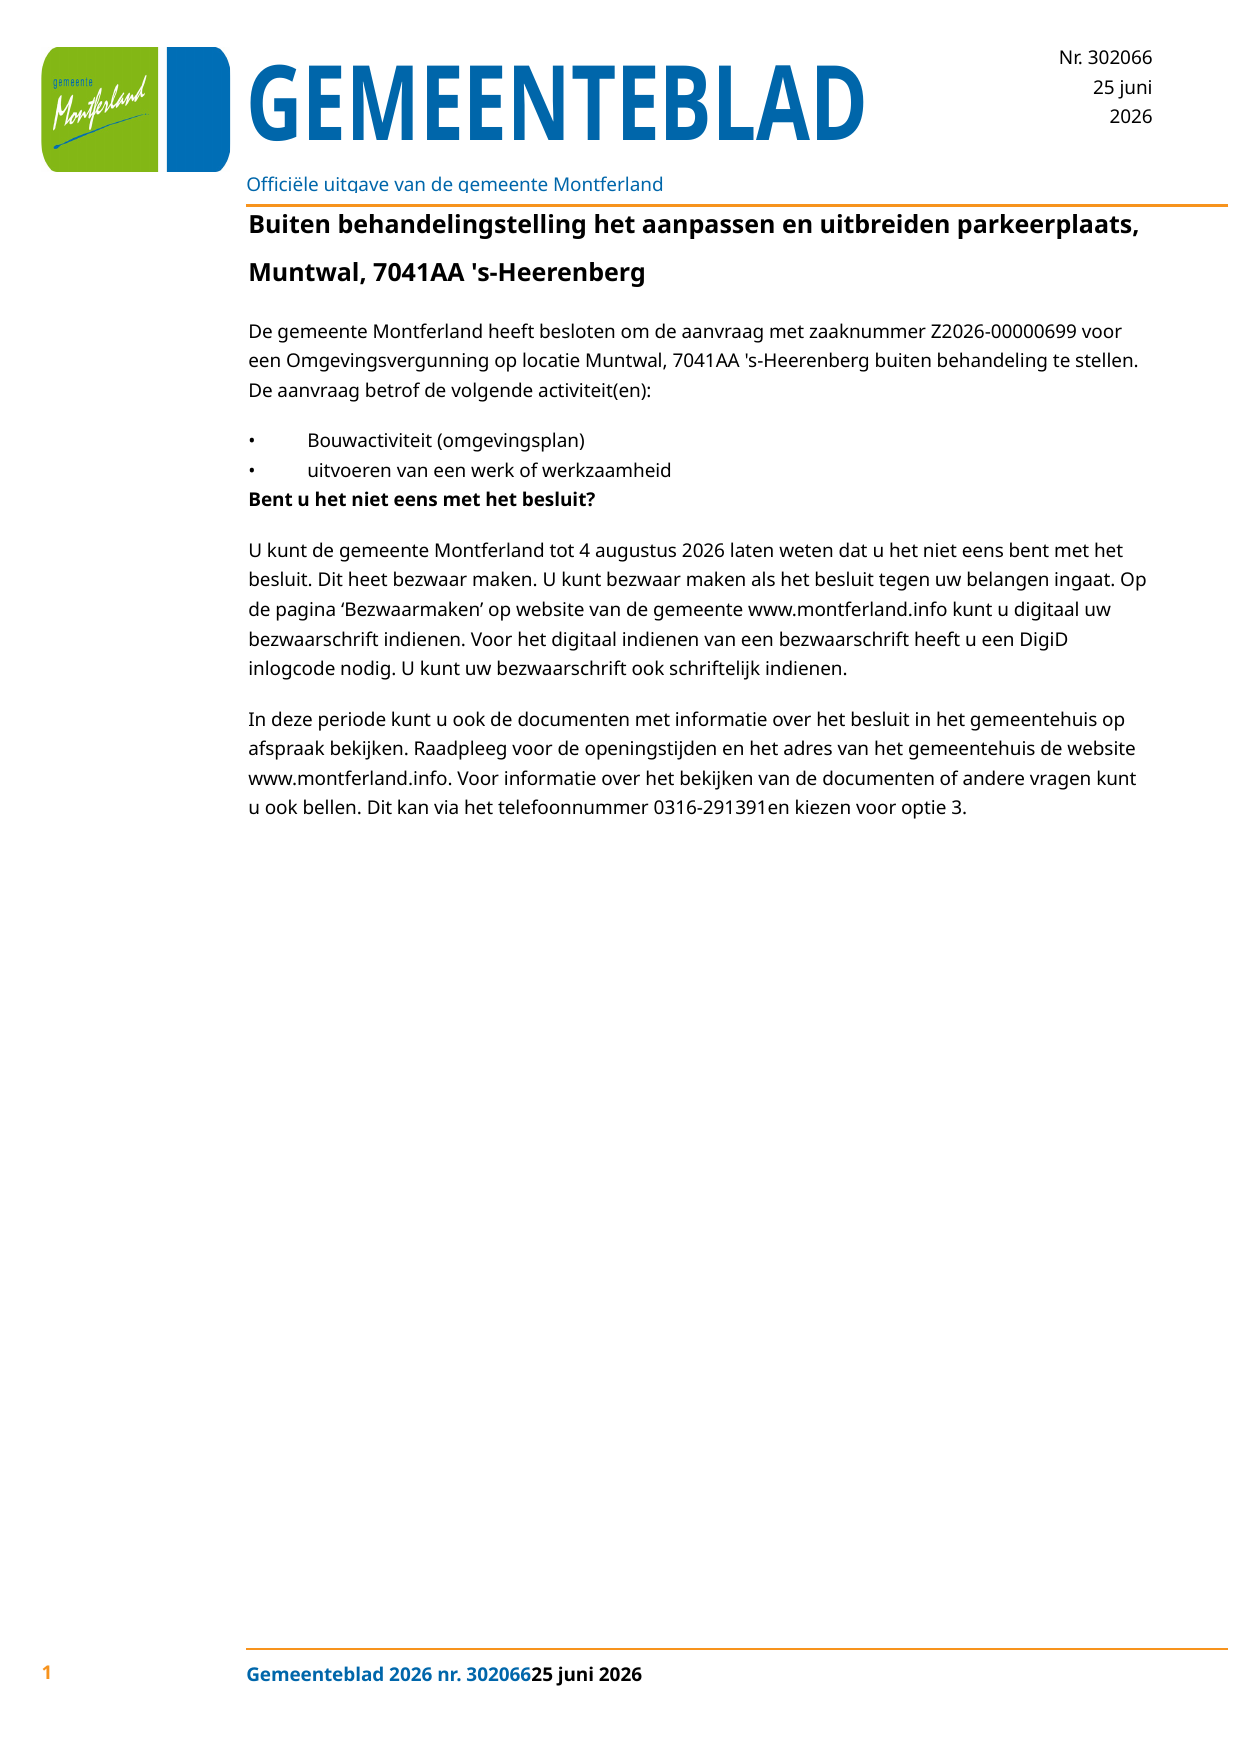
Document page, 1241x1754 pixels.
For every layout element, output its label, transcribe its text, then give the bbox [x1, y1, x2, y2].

text In deze periode kunt u ook de documenten met informatie over het besluit in het gemeentehuis op afspraak bekijken. Raadpleeg voor de openingstijden en het adres van het gemeentehuis de website www.montferland.info. Voor informatie over het bekijken van de documenten of andere vragen kunt u ook bellen. Dit kan via het telefoonnummer 0316-291391en kiezen voor optie 3. [248, 706, 1152, 820]
list uitvoeren van een werk of werkzaamheid [248, 457, 1152, 483]
picture [41, 47, 231, 172]
list Bouwactiviteit (omgevingsplan) [248, 427, 1152, 453]
text De gemeente Montferland heeft besloten om de aanvraag met zaaknummer Z2026-00000699 voor een Omgevingsvergunning op locatie Muntwal, 7041AA 's-Heerenberg buiten behandeling te stellen. De aanvraag betrof de volgende activiteit(en): [248, 318, 1152, 403]
text Bent u het niet eens met het besluit? [248, 487, 1152, 512]
text U kunt de gemeente Montferland tot 4 augustus 2026 laten weten dat u het niet eens bent met het besluit. Dit heet bezwaar maken. U kunt bezwaar maken als het besluit tegen uw belangen ingaat. Op de pagina ‘Bezwaarmaken’ op website van de gemeente www.montferland.info kunt u digitaal uw bezwaarschrift indienen. Voor het digitaal indienen van een bezwaarschrift heeft u een DigiD inlogcode nodig. U kunt uw bezwaarschrift ook schriftelijk indienen. [248, 537, 1152, 681]
text Buiten behandelingstelling het aanpassen en uitbreiden parkeerplaats, Muntwal, 7041AA 's-Heerenberg [248, 207, 1152, 288]
